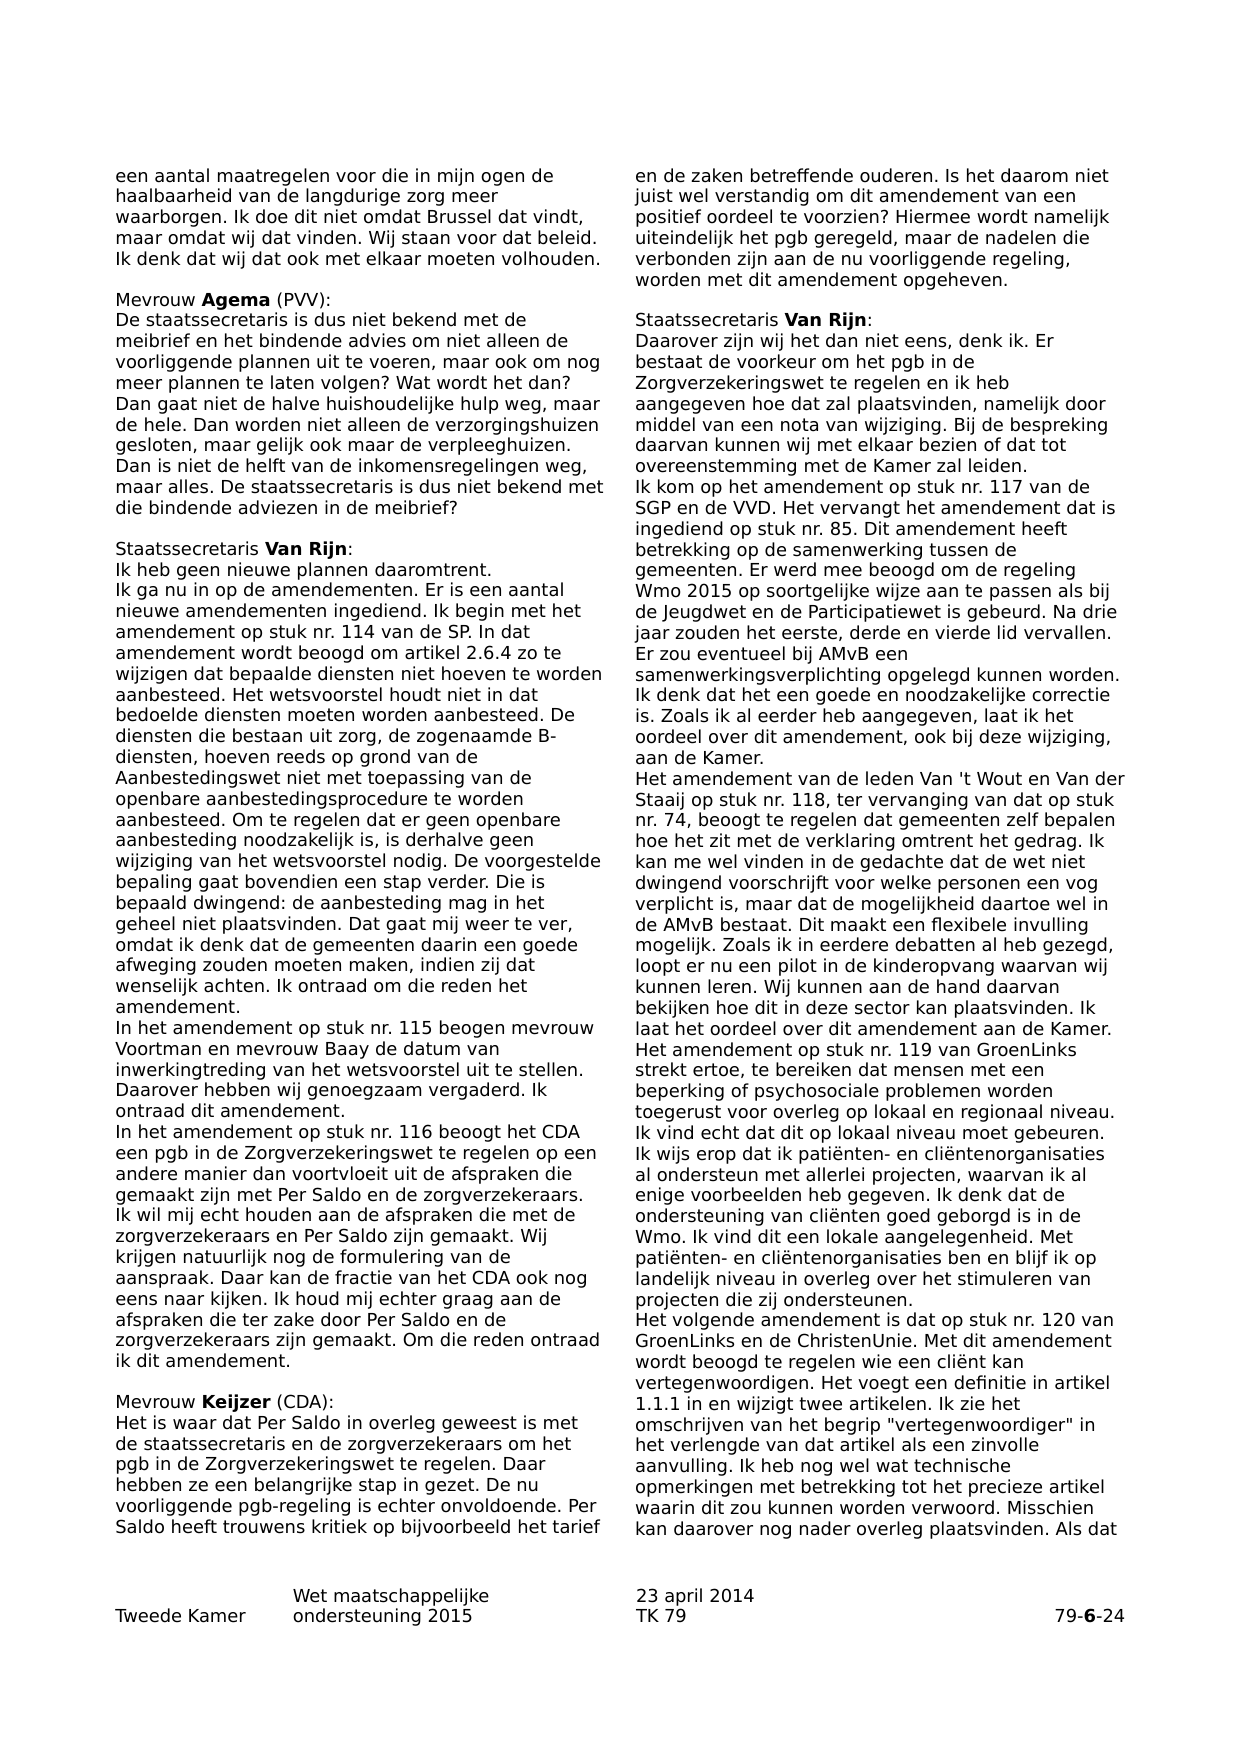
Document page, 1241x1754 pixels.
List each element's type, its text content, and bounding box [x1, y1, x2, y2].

text Het volgende amendement is dat op stuk nr. 120 van GroenLinks en de ChristenUnie. Met dit amendement wordt beoogd te regelen wie een cliënt kan vertegenwoordigen. Het voegt een definitie in artikel 1.1.1 in en wijzigt twee artikelen. Ik zie het omschrijven van het begrip "vertegenwoordiger" in het verlengde van dat artikel als een zinvolle aanvulling. Ik heb nog wel wat technische opmerkingen met betrekking tot het precieze artikel waarin dit zou kunnen worden verwoord. Misschien kan daarover nog nader overleg plaatsvinden. Als dat [635, 1310, 1125, 1539]
text Het is waar dat Per Saldo in overleg geweest is met de staatssecretaris en de zorgverzekeraars om het pgb in de Zorgverzekeringswet te regelen. Daar hebben ze een belangrijke stap in gezet. De nu voorliggende pgb-regeling is echter onvoldoende. Per Saldo heeft trouwens kritiek op bijvoorbeeld het tarief [115, 1412, 605, 1537]
text en de zaken betreffende ouderen. Is het daarom niet juist wel verstandig om dit amendement van een positief oordeel te voorzien? Hiermee wordt namelijk uiteindelijk het pgb geregeld, maar de nadelen die verbonden zijn aan de nu voorliggende regeling, worden met dit amendement opgeheven. [635, 165, 1125, 290]
text Ik heb geen nieuwe plannen daaromtrent. [115, 559, 605, 580]
text In het amendement op stuk nr. 115 beogen mevrouw Voortman en mevrouw Baay de datum van inwerkingtreding van het wetsvoorstel uit te stellen. Daarover hebben wij genoegzaam vergaderd. Ik ontraad dit amendement. [115, 1018, 605, 1122]
text De staatssecretaris is dus niet bekend met de meibrief en het bindende advies om niet alleen de voorliggende plannen uit te voeren, maar ook om nog meer plannen te laten volgen? Wat wordt het dan? Dan gaat niet de halve huishoudelijke hulp weg, maar de hele. Dan worden niet alleen de verzorgingshuizen gesloten, maar gelijk ook maar de verpleeghuizen. Dan is niet de helft van de inkomensregelingen weg, maar alles. De staatssecretaris is dus niet bekend met die bindende adviezen in de meibrief? [115, 310, 605, 518]
text een aantal maatregelen voor die in mijn ogen de haalbaarheid van de langdurige zorg meer waarborgen. Ik doe dit niet omdat Brussel dat vindt, maar omdat wij dat vinden. Wij staan voor dat beleid. Ik denk dat wij dat ook met elkaar moeten volhouden. [115, 165, 605, 269]
text Ik ga nu in op de amendementen. Er is een aantal nieuwe amendementen ingediend. Ik begin met het amendement op stuk nr. 114 van de SP. In dat amendement wordt beoogd om artikel 2.6.4 zo te wijzigen dat bepaalde diensten niet hoeven te worden aanbesteed. Het wetsvoorstel houdt niet in dat bedoelde diensten moeten worden aanbesteed. De diensten die bestaan uit zorg, de zogenaamde B-diensten, hoeven reeds op grond van de Aanbestedingswet niet met toepassing van de openbare aanbestedingsprocedure te worden aanbesteed. Om te regelen dat er geen openbare aanbesteding noodzakelijk is, is derhalve geen wijziging van het wetsvoorstel nodig. De voorgestelde bepaling gaat bovendien een stap verder. Die is bepaald dwingend: de aanbesteding mag in het geheel niet plaatsvinden. Dat gaat mij weer te ver, omdat ik denk dat de gemeenten daarin een goede afweging zouden moeten maken, indien zij dat wenselijk achten. Ik ontraad om die reden het amendement. [115, 580, 605, 1018]
text Ik kom op het amendement op stuk nr. 117 van de SGP en de VVD. Het vervangt het amendement dat is ingediend op stuk nr. 85. Dit amendement heeft betrekking op de samenwerking tussen de gemeenten. Er werd mee beoogd om de regeling Wmo 2015 op soortgelijke wijze aan te passen als bij de Jeugdwet en de Participatiewet is gebeurd. Na drie jaar zouden het eerste, derde en vierde lid vervallen. Er zou eventueel bij AMvB een samenwerkingsverplichting opgelegd kunnen worden. Ik denk dat het een goede en noodzakelijke correctie is. Zoals ik al eerder heb aangegeven, laat ik het oordeel over dit amendement, ook bij deze wijziging, aan de Kamer. [635, 477, 1125, 768]
text In het amendement op stuk nr. 116 beoogt het CDA een pgb in de Zorgverzekeringswet te regelen op een andere manier dan voortvloeit uit de afspraken die gemaakt zijn met Per Saldo en de zorgverzekeraars. Ik wil mij echt houden aan de afspraken die met de zorgverzekeraars en Per Saldo zijn gemaakt. Wij krijgen natuurlijk nog de formulering van de aanspraak. Daar kan de fractie van het CDA ook nog eens naar kijken. Ik houd mij echter graag aan de afspraken die ter zake door Per Saldo en de zorgverzekeraars zijn gemaakt. Om die reden ontraad ik dit amendement. [115, 1122, 605, 1372]
text Het amendement op stuk nr. 119 van GroenLinks strekt ertoe, te bereiken dat mensen met een beperking of psychosociale problemen worden toegerust voor overleg op lokaal en regionaal niveau. Ik vind echt dat dit op lokaal niveau moet gebeuren. Ik wijs erop dat ik patiënten- en cliëntenorganisaties al ondersteun met allerlei projecten, waarvan ik al enige voorbeelden heb gegeven. Ik denk dat de ondersteuning van cliënten goed geborgd is in de Wmo. Ik vind dit een lokale aangelegenheid. Met patiënten- en cliëntenorganisaties ben en blijf ik op landelijk niveau in overleg over het stimuleren van projecten die zij ondersteunen. [635, 1039, 1125, 1310]
text Staatssecretaris Van Rijn: [115, 538, 605, 559]
text Mevrouw Keijzer (CDA): [115, 1392, 605, 1412]
text Het amendement van de leden Van 't Wout en Van der Staaij op stuk nr. 118, ter vervanging van dat op stuk nr. 74, beoogt te regelen dat gemeenten zelf bepalen hoe het zit met de verklaring omtrent het gedrag. Ik kan me wel vinden in de gedachte dat de wet niet dwingend voorschrijft voor welke personen een vog verplicht is, maar dat de mogelijkheid daartoe wel in de AMvB bestaat. Dit maakt een flexibele invulling mogelijk. Zoals ik in eerdere debatten al heb gezegd, loopt er nu een pilot in de kinderopvang waarvan wij kunnen leren. Wij kunnen aan de hand daarvan bekijken hoe dit in deze sector kan plaatsvinden. Ik laat het oordeel over dit amendement aan de Kamer. [635, 768, 1125, 1039]
text Mevrouw Agema (PVV): [115, 289, 605, 310]
text Daarover zijn wij het dan niet eens, denk ik. Er bestaat de voorkeur om het pgb in de Zorgverzekeringswet te regelen en ik heb aangegeven hoe dat zal plaatsvinden, namelijk door middel van een nota van wijziging. Bij de bespreking daarvan kunnen wij met elkaar bezien of dat tot overeenstemming met de Kamer zal leiden. [635, 331, 1125, 477]
text Staatssecretaris Van Rijn: [635, 310, 1125, 331]
